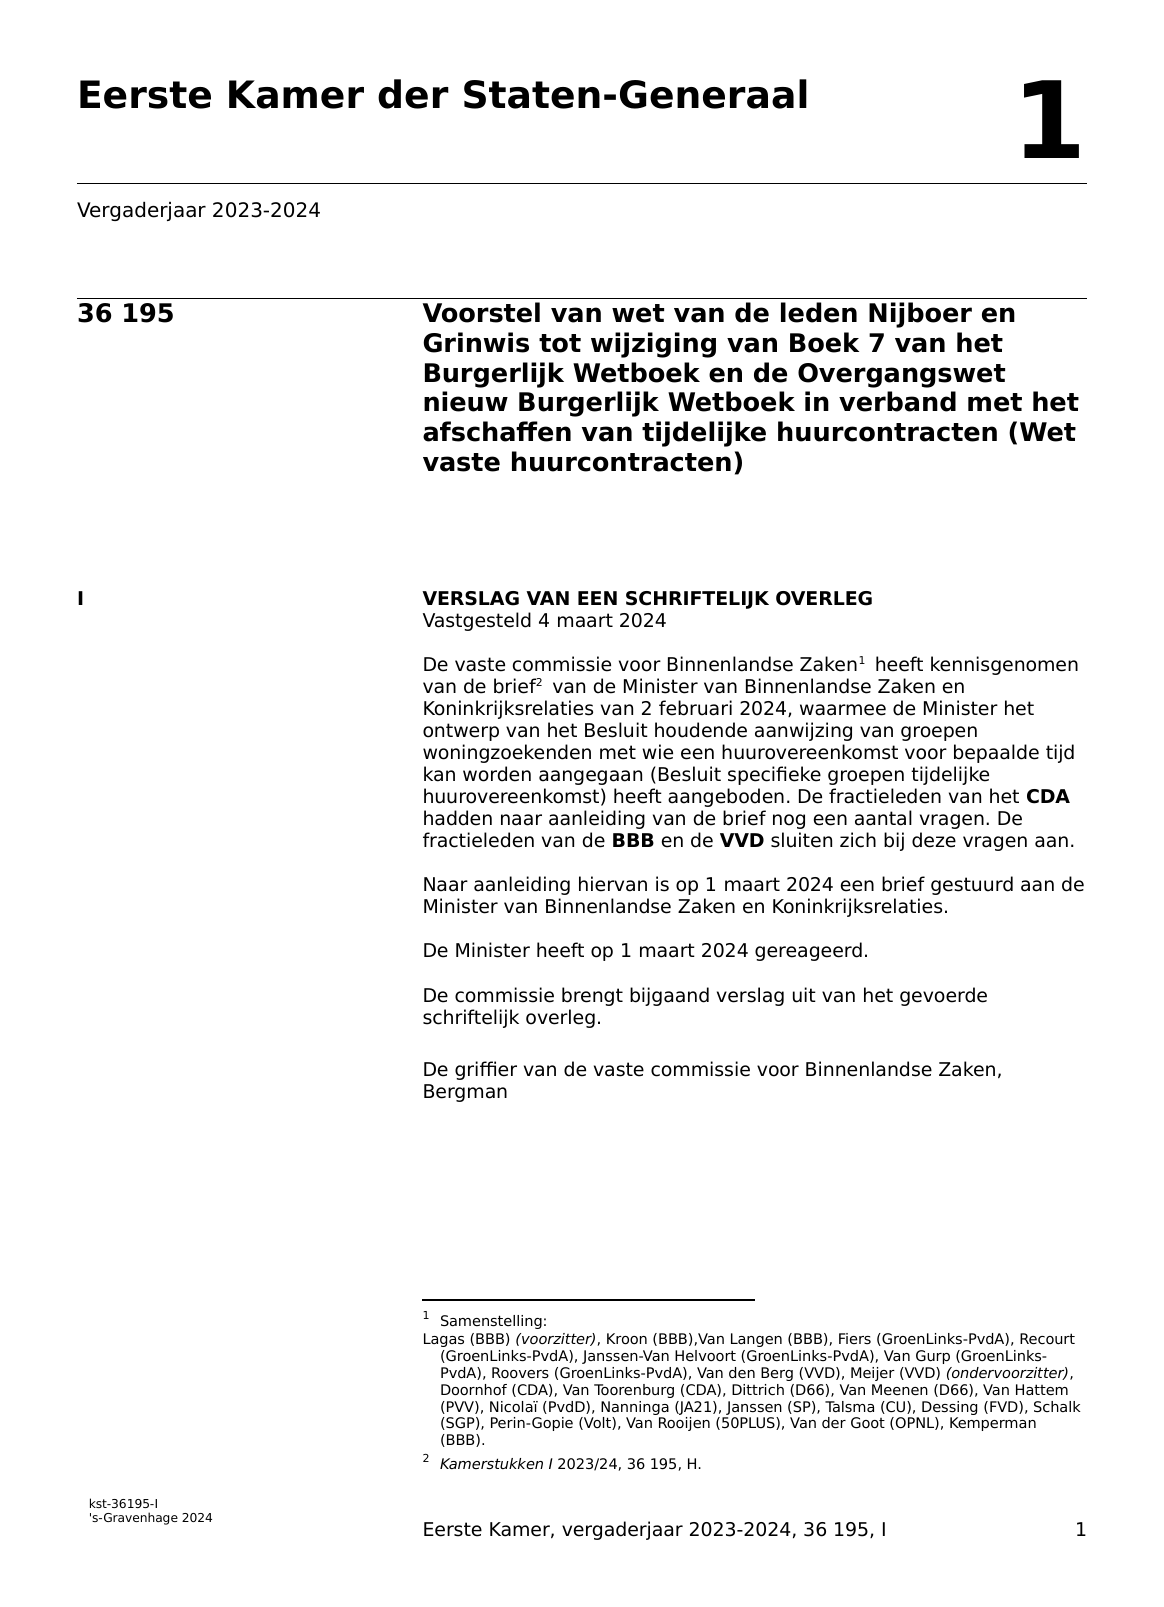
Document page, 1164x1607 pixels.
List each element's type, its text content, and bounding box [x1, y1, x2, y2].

text Kamerstukken I 2023/24, 36 195, H. [422, 1452, 1087, 1474]
text Samenstelling: [422, 1309, 1087, 1331]
text Lagas (BBB) (voorzitter), Kroon (BBB),Van Langen (BBB), Fiers (GroenLinks-PvdA), Recourt (GroenLinks-PvdA), Janssen-Van Helvoort (GroenLinks-PvdA), Van Gurp (GroenLinks-PvdA), Roovers (GroenLinks-PvdA), Van den Berg (VVD), Meijer (VVD) (ondervoorzitter), Doornhof (CDA), Van Toorenburg (CDA), Dittrich (D66), Van Meenen (D66), Van Hattem (PVV), Nicolaï (PvdD), Nanninga (JA21), Janssen (SP), Talsma (CU), Dessing (FVD), Schalk (SGP), Perin-Gopie (Volt), Van Rooijen (50PLUS), Van der Goot (OPNL), Kemperman (BBB). [422, 1331, 1087, 1449]
text De vaste commissie voor Binnenlandse Zaken heeft kennisgenomen van de brief van de Minister van Binnenlandse Zaken en Koninkrijksrelaties van 2 februari 2024, waarmee de Minister het ontwerp van het Besluit houdende aanwijzing van groepen woningzoekenden met wie een huurovereenkomst voor bepaalde tijd kan worden aangegaan (Besluit specifieke groepen tijdelijke huurovereenkomst) heeft aangeboden. De fractieleden van het CDA hadden naar aanleiding van de brief nog een aantal vragen. De fractieleden van de BBB en de VVD sluiten zich bij deze vragen aan. [422, 654, 1087, 852]
text kst-36195-I [88, 1497, 323, 1511]
text Vastgesteld 4 maart 2024 [422, 610, 1087, 632]
table_header Eerste Kamer der Staten-Generaal [77, 59, 886, 183]
table_cell Vergaderjaar 2023-2024 [77, 184, 1087, 298]
subtitle I VERSLAG VAN EEN SCHRIFTELIJK OVERLEG [77, 588, 1087, 610]
text Naar aanleiding hiervan is op 1 maart 2024 een brief gestuurd aan de Minister van Binnenlandse Zaken en Koninkrijksrelaties. [422, 874, 1087, 918]
text 's-Gravenhage 2024 [88, 1511, 323, 1525]
text De commissie brengt bijgaand verslag uit van het gevoerde schriftelijk overleg. [422, 984, 1087, 1028]
table_header 1 [886, 59, 1087, 183]
text De Minister heeft op 1 maart 2024 gereageerd. [422, 940, 1087, 962]
subtitle 36 195 Voorstel van wet van de leden Nijboer en Grinwis tot wijziging van Boek 7 van het Burgerlijk Wetboek en de Overgangswet nieuw Burgerlijk Wetboek in verband met het afschaffen van tijdelijke huurcontracten (Wet vaste huurcontracten) [77, 299, 1087, 477]
text De griffier van de vaste commissie voor Binnenlandse Zaken, Bergman [422, 1058, 1087, 1102]
